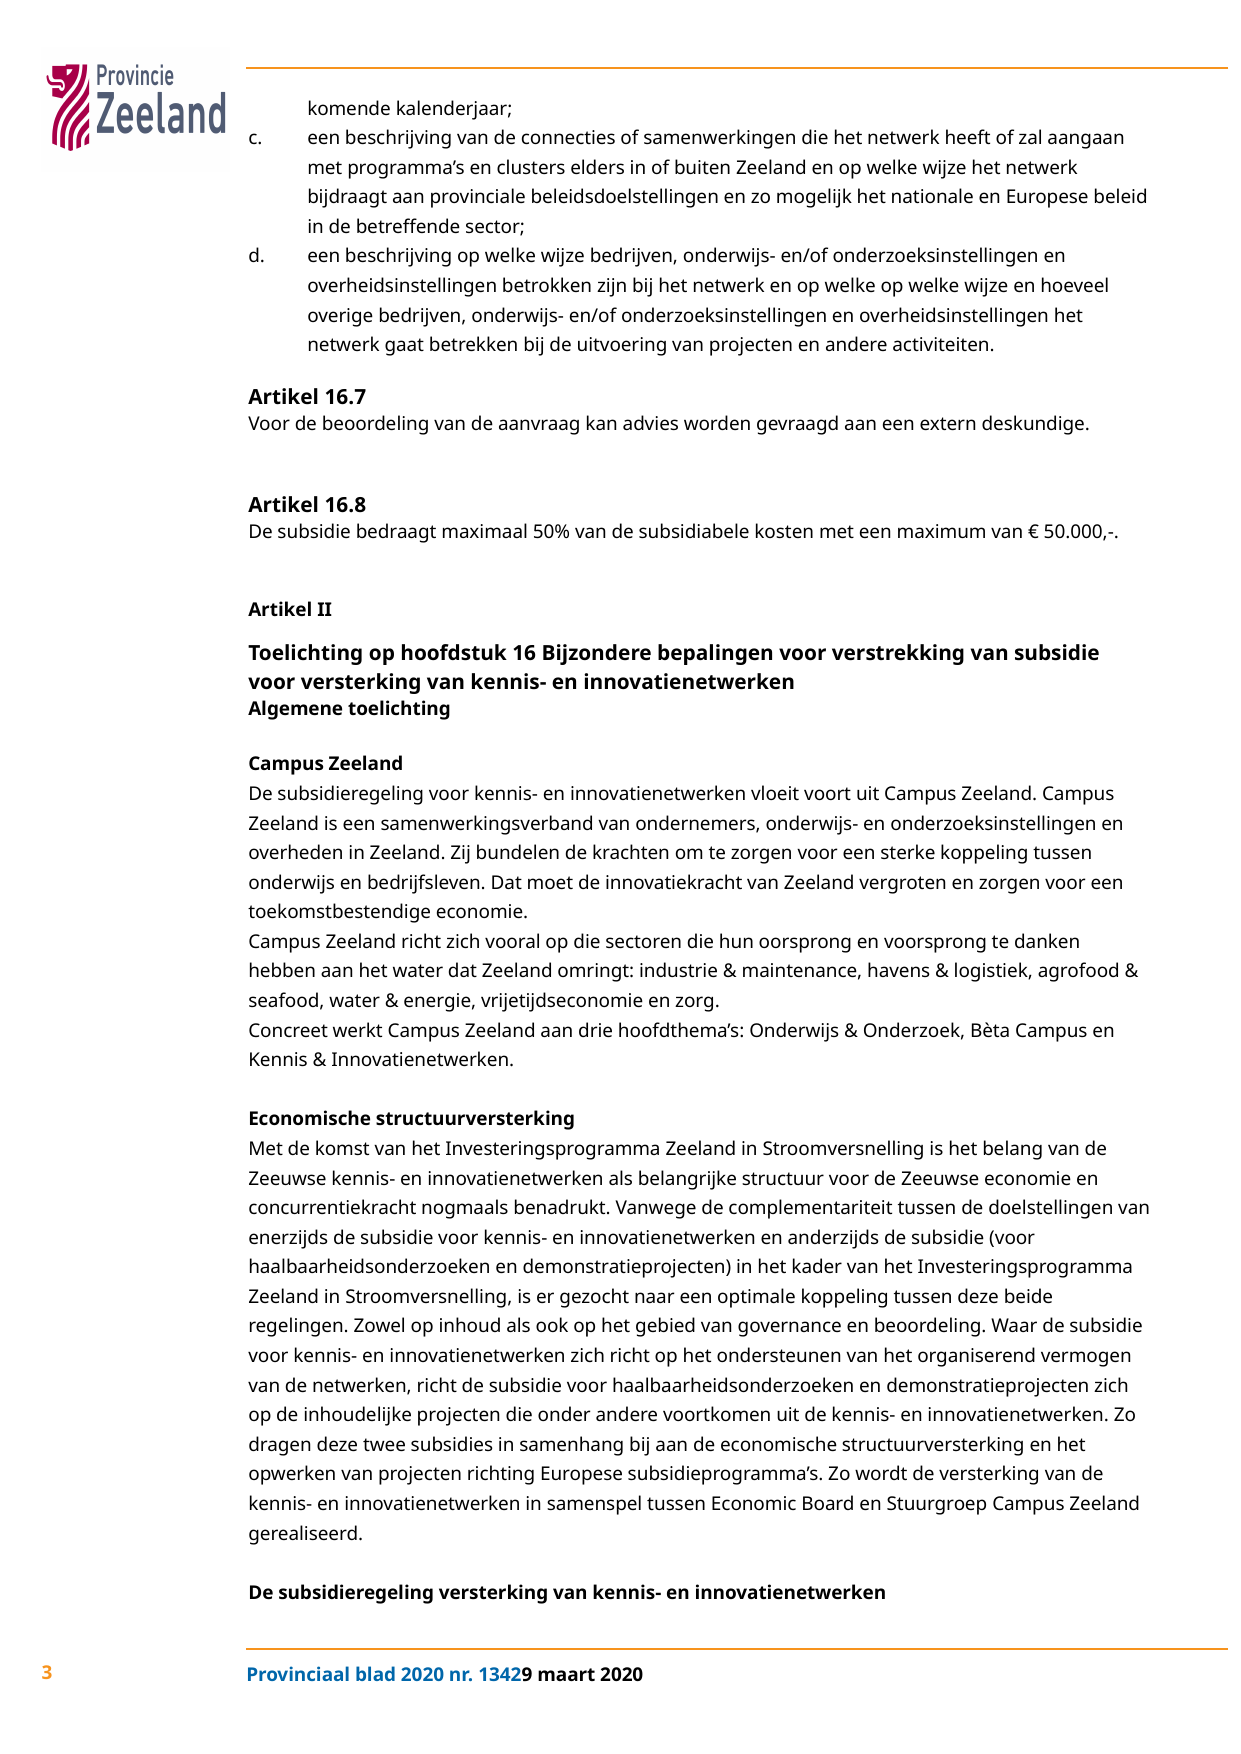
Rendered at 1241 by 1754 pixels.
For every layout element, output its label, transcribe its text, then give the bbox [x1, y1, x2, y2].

text Campus Zeeland richt zich vooral op die sectoren die hun oorsprong en voorsprong te danken hebben aan het water dat Zeeland omringt: industrie & maintenance, havens & logistiek, agrofood & seafood, water & energie, vrijetijdseconomie en zorg. [248, 928, 1152, 1013]
text De subsidie bedraagt maximaal 50% van de subsidiabele kosten met een maximum van € 50.000,-. [248, 519, 1152, 544]
text De subsidieregeling versterking van kennis- en innovatienetwerken [248, 1579, 1152, 1605]
text Artikel 16.8 [248, 490, 1152, 519]
text Concreet werkt Campus Zeeland aan drie hoofdthema’s: Onderwijs & Onderzoek, Bèta Campus en Kennis & Innovatienetwerken. [248, 1017, 1152, 1072]
list een beschrijving op welke wijze bedrijven, onderwijs- en/of onderzoeksinstellingen en overheidsinstellingen betrokken zijn bij het netwerk en op welke op welke wijze en hoeveel overige bedrijven, onderwijs- en/of onderzoeksinstellingen en overheidsinstellingen het netwerk gaat betrekken bij de uitvoering van projecten en andere activiteiten. [248, 243, 1152, 357]
list een beschrijving van de connecties of samenwerkingen die het netwerk heeft of zal aangaan met programma’s en clusters elders in of buiten Zeeland en op welke wijze het netwerk bijdraagt aan provinciale beleidsdoelstellingen en zo mogelijk het nationale en Europese beleid in de betreffende sector; [248, 124, 1152, 239]
text Artikel 16.7 [248, 382, 1152, 410]
text Algemene toelichting [248, 695, 1152, 721]
text Toelichting op hoofdstuk 16 Bijzondere bepalingen voor verstrekking van subsidie voor versterking van kennis- en innovatienetwerken [248, 638, 1152, 695]
text Campus Zeeland [248, 751, 1152, 776]
text De subsidieregeling voor kennis- en innovatienetwerken vloeit voort uit Campus Zeeland. Campus Zeeland is een samenwerkingsverband van ondernemers, onderwijs- en onderzoeksinstellingen en overheden in Zeeland. Zij bundelen de krachten om te zorgen voor een sterke koppeling tussen onderwijs en bedrijfsleven. Dat moet de innovatiekracht van Zeeland vergroten en zorgen voor een toekomstbestendige economie. [248, 780, 1152, 924]
text Economische structuurversterking [248, 1106, 1152, 1131]
list komende kalenderjaar; [248, 95, 1152, 121]
text Met de komst van het Investeringsprogramma Zeeland in Stroomversnelling is het belang van de Zeeuwse kennis- en innovatienetwerken als belangrijke structuur voor de Zeeuwse economie en concurrentiekracht nogmaals benadrukt. Vanwege de complementariteit tussen de doelstellingen van enerzijds de subsidie voor kennis- en innovatienetwerken en anderzijds de subsidie (voor haalbaarheidsonderzoeken en demonstratieprojecten) in het kader van het Investeringsprogramma Zeeland in Stroomversnelling, is er gezocht naar een optimale koppeling tussen deze beide regelingen. Zowel op inhoud als ook op het gebied van governance en beoordeling. Waar de subsidie voor kennis- en innovatienetwerken zich richt op het ondersteunen van het organiserend vermogen van de netwerken, richt de subsidie voor haalbaarheidsonderzoeken en demonstratieprojecten zich op de inhoudelijke projecten die onder andere voortkomen uit de kennis- en innovatienetwerken. Zo dragen deze twee subsidies in samenhang bij aan de economische structuurversterking en het opwerken van projecten richting Europese subsidieprogramma’s. Zo wordt de versterking van de kennis- en innovatienetwerken in samenspel tussen Economic Board en Stuurgroep Campus Zeeland gerealiseerd. [248, 1135, 1152, 1546]
text Artikel II [248, 594, 1152, 622]
text Voor de beoordeling van de aanvraag kan advies worden gevraagd aan een extern deskundige. [248, 410, 1152, 436]
picture [41, 47, 231, 172]
